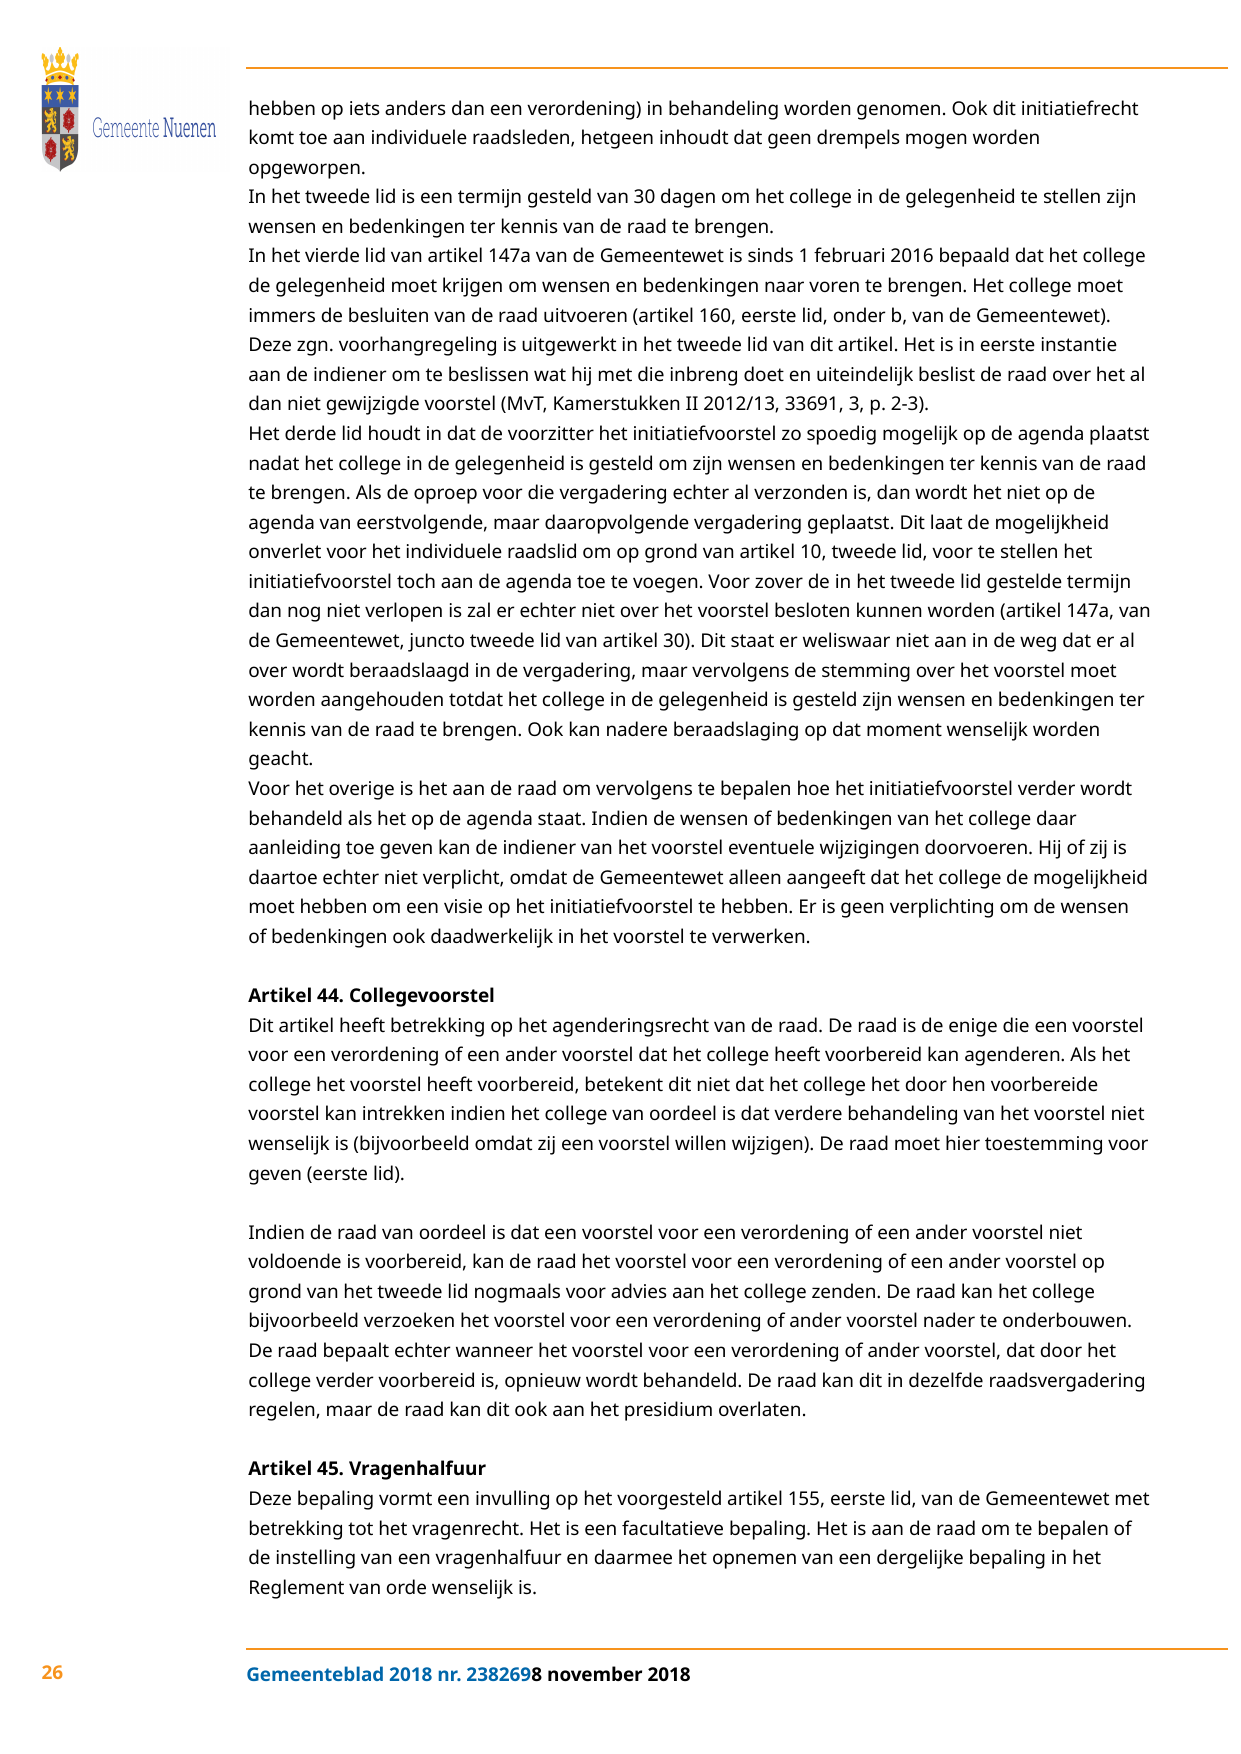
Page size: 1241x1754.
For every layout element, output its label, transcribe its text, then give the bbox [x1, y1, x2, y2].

text Deze bepaling vormt een invulling op het voorgesteld artikel 155, eerste lid, van de Gemeentewet met betrekking tot het vragenrecht. Het is een facultatieve bepaling. Het is aan de raad om te bepalen of de instelling van een vragenhalfuur en daarmee het opnemen van een dergelijke bepaling in het Reglement van orde wenselijk is. [248, 1485, 1152, 1600]
text Artikel 45. Vragenhalfuur [248, 1456, 1152, 1481]
text Artikel 44. Collegevoorstel [248, 982, 1152, 1008]
text In het vierde lid van artikel 147a van de Gemeentewet is sinds 1 februari 2016 bepaald dat het college de gelegenheid moet krijgen om wensen en bedenkingen naar voren te brengen. Het college moet immers de besluiten van de raad uitvoeren (artikel 160, eerste lid, onder b, van de Gemeentewet). Deze zgn. voorhangregeling is uitgewerkt in het tweede lid van dit artikel. Het is in eerste instantie aan de indiener om te beslissen wat hij met die inbreng doet en uiteindelijk beslist de raad over het al dan niet gewijzigde voorstel (MvT, Kamerstukken II 2012/13, 33691, 3, p. 2-3). [248, 243, 1152, 416]
text In het tweede lid is een termijn gesteld van 30 dagen om het college in de gelegenheid te stellen zijn wensen en bedenkingen ter kennis van de raad te brengen. [248, 183, 1152, 239]
text Indien de raad van oordeel is dat een voorstel voor een verordening of een ander voorstel niet voldoende is voorbereid, kan de raad het voorstel voor een verordening of een ander voorstel op grond van het tweede lid nogmaals voor advies aan het college zenden. De raad kan het college bijvoorbeeld verzoeken het voorstel voor een verordening of ander voorstel nader te onderbouwen. De raad bepaalt echter wanneer het voorstel voor een verordening of ander voorstel, dat door het college verder voorbereid is, opnieuw wordt behandeld. De raad kan dit in dezelfde raadsvergadering regelen, maar de raad kan dit ook aan het presidium overlaten. [248, 1219, 1152, 1422]
text Het derde lid houdt in dat de voorzitter het initiatiefvoorstel zo spoedig mogelijk op de agenda plaatst nadat het college in de gelegenheid is gesteld om zijn wensen en bedenkingen ter kennis van de raad te brengen. Als de oproep voor die vergadering echter al verzonden is, dan wordt het niet op de agenda van eerstvolgende, maar daaropvolgende vergadering geplaatst. Dit laat de mogelijkheid onverlet voor het individuele raadslid om op grond van artikel 10, tweede lid, voor te stellen het initiatiefvoorstel toch aan de agenda toe te voegen. Voor zover de in het tweede lid gestelde termijn dan nog niet verlopen is zal er echter niet over het voorstel besloten kunnen worden (artikel 147a, van de Gemeentewet, juncto tweede lid van artikel 30). Dit staat er weliswaar niet aan in de weg dat er al over wordt beraadslaagd in de vergadering, maar vervolgens de stemming over het voorstel moet worden aangehouden totdat het college in de gelegenheid is gesteld zijn wensen en bedenkingen ter kennis van de raad te brengen. Ook kan nadere beraadslaging op dat moment wenselijk worden geacht. [248, 420, 1152, 771]
text Dit artikel heeft betrekking op het agenderingsrecht van de raad. De raad is de enige die een voorstel voor een verordening of een ander voorstel dat het college heeft voorbereid kan agenderen. Als het college het voorstel heeft voorbereid, betekent dit niet dat het college het door hen voorbereide voorstel kan intrekken indien het college van oordeel is dat verdere behandeling van het voorstel niet wenselijk is (bijvoorbeeld omdat zij een voorstel willen wijzigen). De raad moet hier toestemming voor geven (eerste lid). [248, 1012, 1152, 1186]
picture [41, 47, 231, 172]
text hebben op iets anders dan een verordening) in behandeling worden genomen. Ook dit initiatiefrecht komt toe aan individuele raadsleden, hetgeen inhoudt dat geen drempels mogen worden opgeworpen. [248, 95, 1152, 180]
text Voor het overige is het aan de raad om vervolgens te bepalen hoe het initiatiefvoorstel verder wordt behandeld als het op de agenda staat. Indien de wensen of bedenkingen van het college daar aanleiding toe geven kan de indiener van het voorstel eventuele wijzigingen doorvoeren. Hij of zij is daartoe echter niet verplicht, omdat de Gemeentewet alleen aangeeft dat het college de mogelijkheid moet hebben om een visie op het initiatiefvoorstel te hebben. Er is geen verplichting om de wensen of bedenkingen ook daadwerkelijk in het voorstel te verwerken. [248, 775, 1152, 949]
